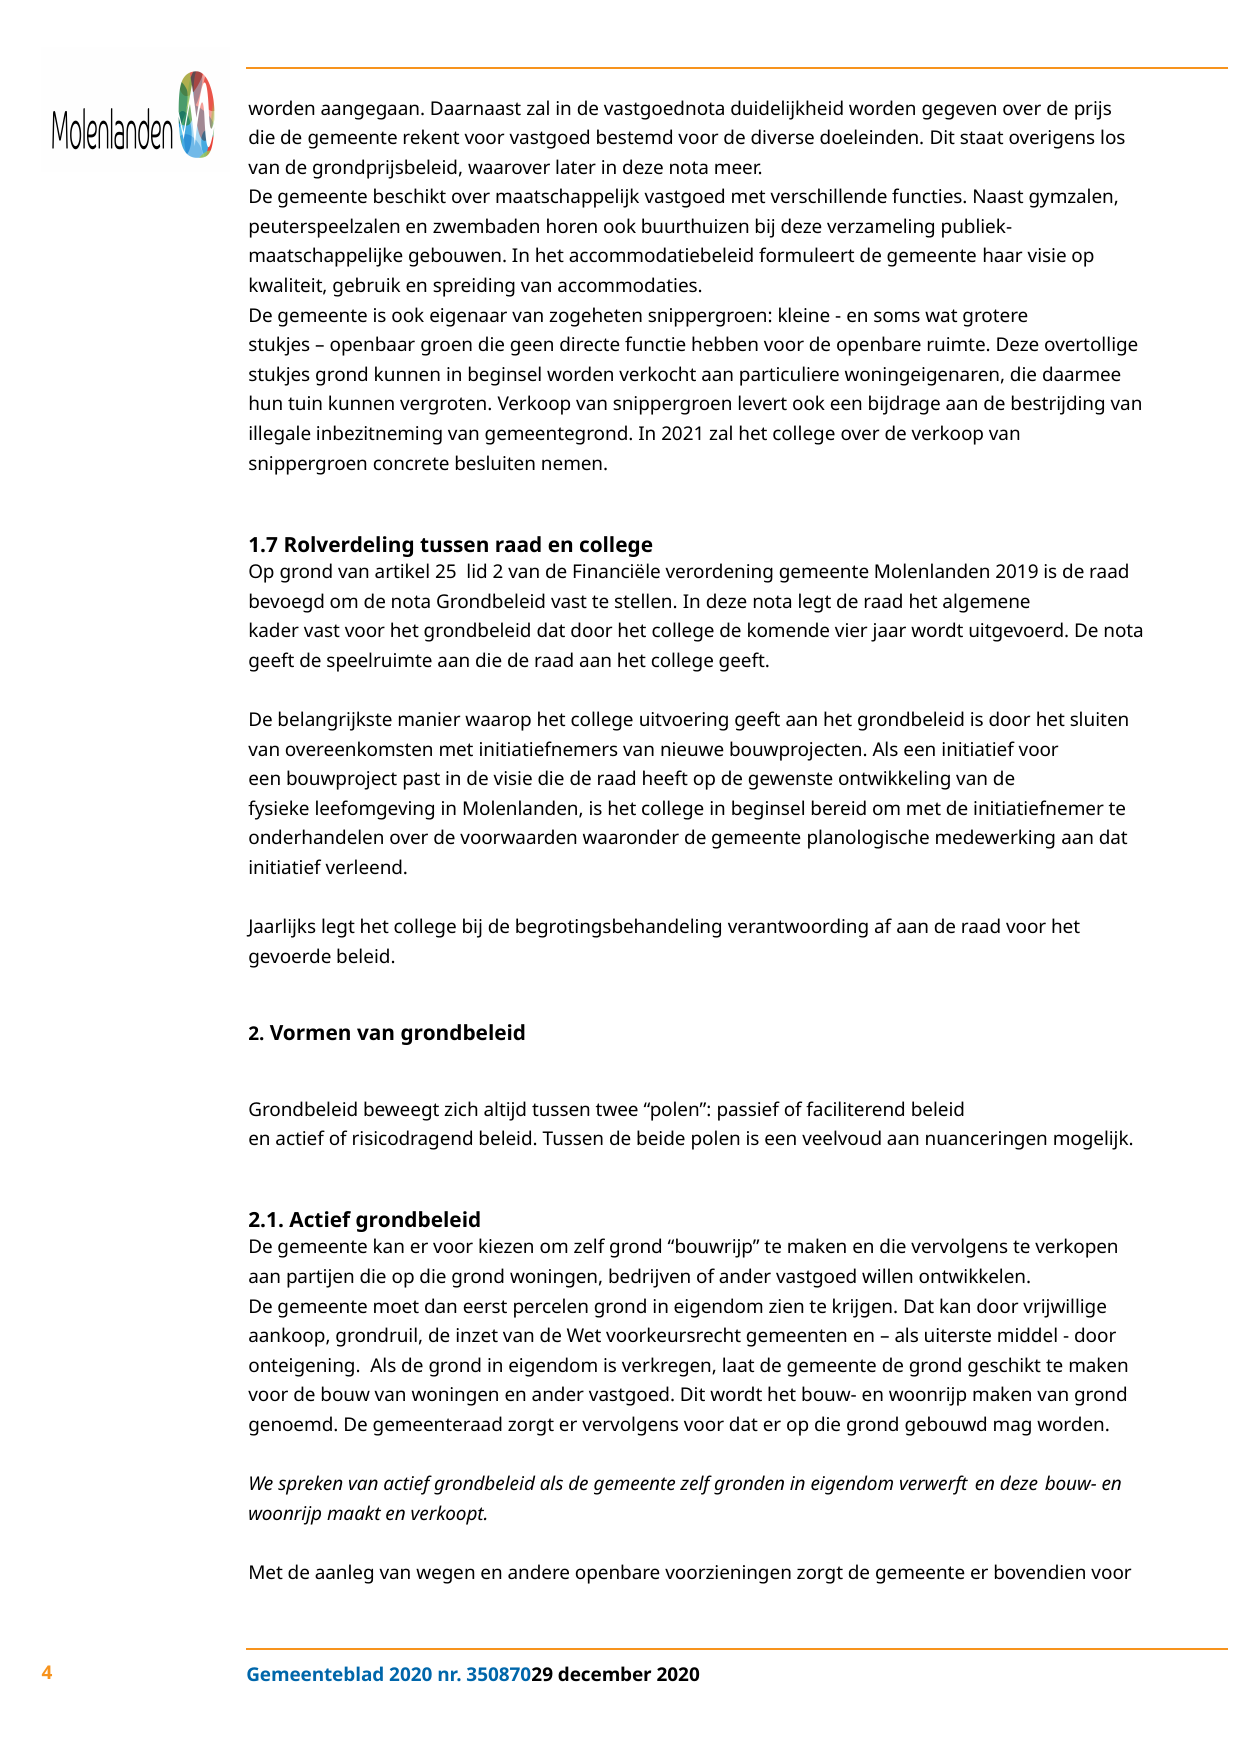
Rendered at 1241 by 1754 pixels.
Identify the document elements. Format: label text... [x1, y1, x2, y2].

text 2. Vormen van grondbeleid [248, 1018, 1152, 1046]
text 1.7 Rolverdeling tussen raad en college [248, 530, 1152, 558]
text 2.1. Actief grondbeleid [248, 1205, 1152, 1234]
text worden aangegaan. Daarnaast zal in de vastgoednota duidelijkheid worden gegeven over de prijs die de gemeente rekent voor vastgoed bestemd voor de diverse doeleinden. Dit staat overigens los van de grondprijsbeleid, waarover later in deze nota meer. [248, 95, 1152, 180]
text Jaarlijks legt het college bij de begrotingsbehandeling verantwoording af aan de raad voor het gevoerde beleid. [248, 913, 1152, 968]
text De gemeente kan er voor kiezen om zelf grond “bouwrijp” te maken en die vervolgens te verkopen aan partijen die op die grond woningen, bedrijven of ander vastgoed willen ontwikkelen. [248, 1234, 1152, 1289]
text De gemeente beschikt over maatschappelijk vastgoed met verschillende functies. Naast gymzalen, peuterspeelzalen en zwembaden horen ook buurthuizen bij deze verzameling publiek-maatschappelijke gebouwen. In het accommodatiebeleid formuleert de gemeente haar visie op kwaliteit, gebruik en spreiding van accommodaties. [248, 183, 1152, 298]
text De belangrijkste manier waarop het college uitvoering geeft aan het grondbeleid is door het sluiten van overeenkomsten met initiatiefnemers van nieuwe bouwprojecten. Als een initiatief voor een bouwproject past in de visie die de raad heeft op de gewenste ontwikkeling van de fysieke leefomgeving in Molenlanden, is het college in beginsel bereid om met de initiatiefnemer te onderhandelen over de voorwaarden waaronder de gemeente planologische medewerking aan dat initiatief verleend. [248, 706, 1152, 880]
text Met de aanleg van wegen en andere openbare voorzieningen zorgt de gemeente er bovendien voor [248, 1559, 1152, 1585]
text De gemeente moet dan eerst percelen grond in eigendom zien te krijgen. Dat kan door vrijwillige aankoop, grondruil, de inzet van de Wet voorkeursrecht gemeenten en – als uiterste middel - door onteigening. Als de grond in eigendom is verkregen, laat de gemeente de grond geschikt te maken voor de bouw van woningen en ander vastgoed. Dit wordt het bouw- en woonrijp maken van grond genoemd. De gemeenteraad zorgt er vervolgens voor dat er op die grond gebouwd mag worden. [248, 1293, 1152, 1437]
picture [41, 47, 231, 172]
text Op grond van artikel 25 lid 2 van de Financiële verordening gemeente Molenlanden 2019 is de raad bevoegd om de nota Grondbeleid vast te stellen. In deze nota legt de raad het algemene kader vast voor het grondbeleid dat door het college de komende vier jaar wordt uitgevoerd. De nota geeft de speelruimte aan die de raad aan het college geeft. [248, 558, 1152, 673]
text We spreken van actief grondbeleid als de gemeente zelf gronden in eigendom verwerft en deze bouw- en woonrijp maakt en verkoopt. [248, 1470, 1152, 1526]
text Grondbeleid beweegt zich altijd tussen twee “polen”: passief of faciliterend beleid en actief of risicodragend beleid. Tussen de beide polen is een veelvoud aan nuanceringen mogelijk. [248, 1096, 1152, 1151]
text De gemeente is ook eigenaar van zogeheten snippergroen: kleine - en soms wat grotere stukjes – openbaar groen die geen directe functie hebben voor de openbare ruimte. Deze overtollige stukjes grond kunnen in beginsel worden verkocht aan particuliere woningeigenaren, die daarmee hun tuin kunnen vergroten. Verkoop van snippergroen levert ook een bijdrage aan de bestrijding van illegale inbezitneming van gemeentegrond. In 2021 zal het college over de verkoop van snippergroen concrete besluiten nemen. [248, 302, 1152, 476]
